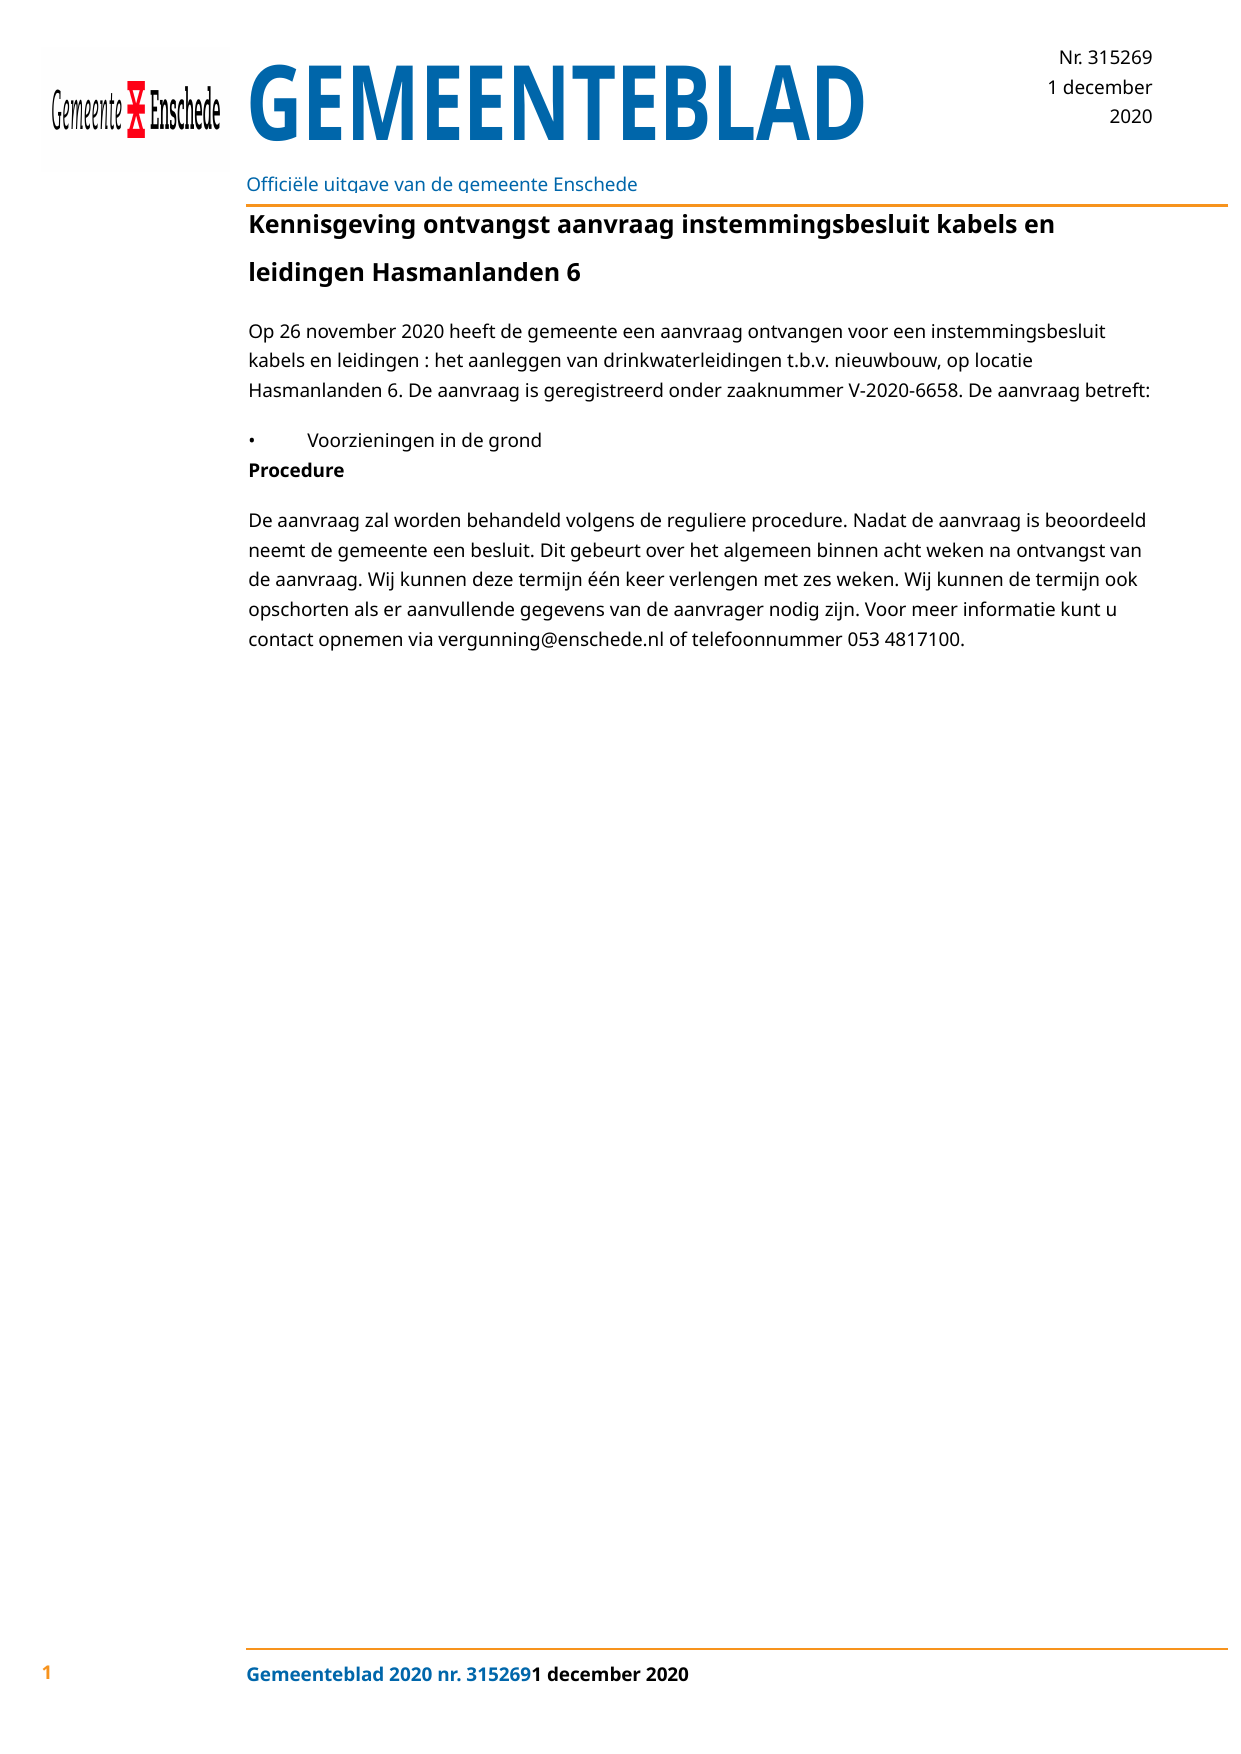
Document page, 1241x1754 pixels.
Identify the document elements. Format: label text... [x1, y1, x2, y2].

text Procedure [248, 457, 1152, 483]
text De aanvraag zal worden behandeld volgens de reguliere procedure. Nadat de aanvraag is beoordeeld neemt de gemeente een besluit. Dit gebeurt over het algemeen binnen acht weken na ontvangst van de aanvraag. Wij kunnen deze termijn één keer verlengen met zes weken. Wij kunnen de termijn ook opschorten als er aanvullende gegevens van de aanvrager nodig zijn. Voor meer informatie kunt u contact opnemen via vergunning@enschede.nl of telefoonnummer 053 4817100. [248, 507, 1152, 652]
picture [41, 47, 231, 172]
list Voorzieningen in de grond [248, 427, 1152, 453]
text Op 26 november 2020 heeft de gemeente een aanvraag ontvangen voor een instemmingsbesluit kabels en leidingen : het aanleggen van drinkwaterleidingen t.b.v. nieuwbouw, op locatie Hasmanlanden 6. De aanvraag is geregistreerd onder zaaknummer V-2020-6658. De aanvraag betreft: [248, 318, 1152, 403]
text Kennisgeving ontvangst aanvraag instemmingsbesluit kabels en leidingen Hasmanlanden 6 [248, 207, 1152, 288]
